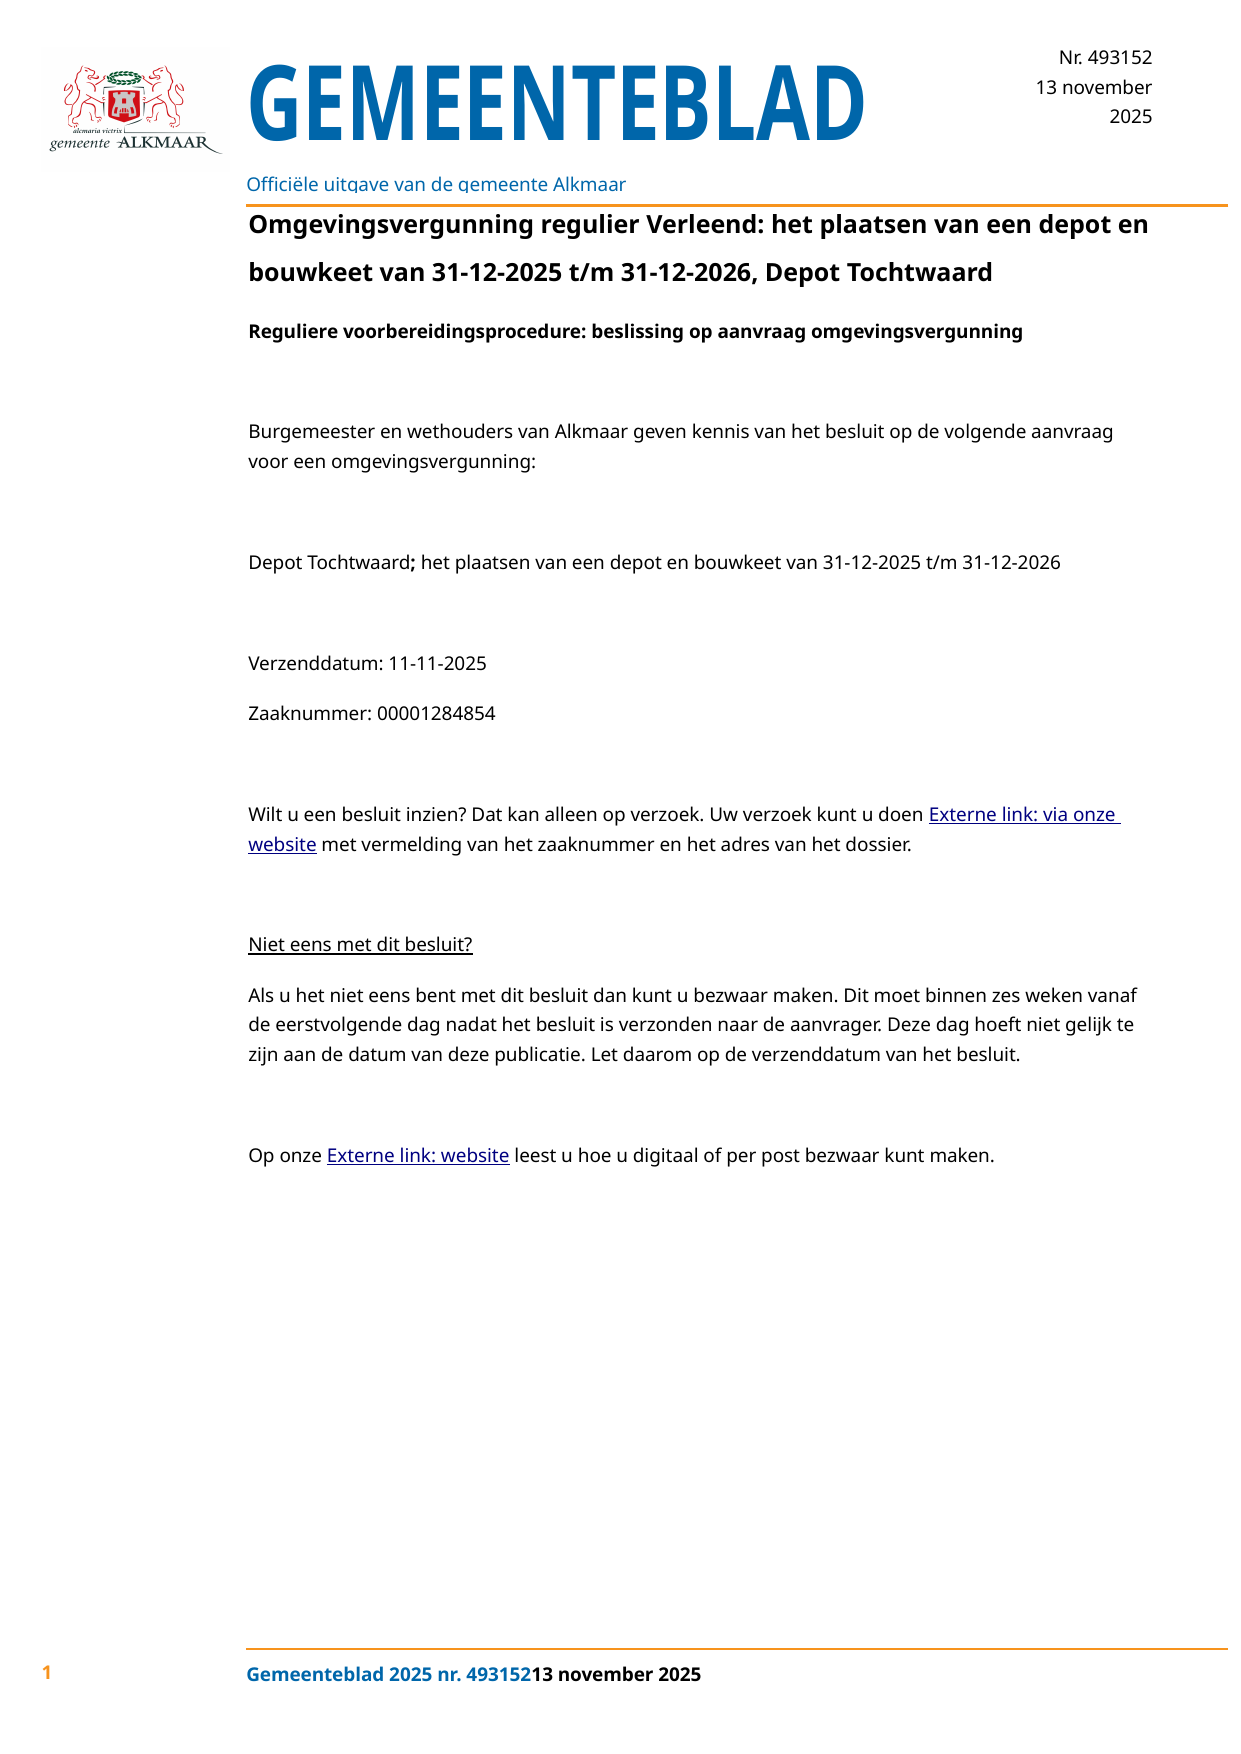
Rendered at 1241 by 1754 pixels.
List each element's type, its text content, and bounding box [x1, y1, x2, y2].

text Wilt u een besluit inzien? Dat kan alleen op verzoek. Uw verzoek kunt u doen Externe link: via onze website met vermelding van het zaaknummer en het adres van het dossier. [248, 801, 1152, 857]
text Op onze Externe link: website leest u hoe u digitaal of per post bezwaar kunt maken. [248, 1142, 1152, 1168]
text Zaaknummer: 00001284854 [248, 700, 1152, 726]
text Niet eens met dit besluit? [248, 932, 1152, 957]
text Burgemeester en wethouders van Alkmaar geven kennis van het besluit op de volgende aanvraag voor een omgevingsvergunning: [248, 419, 1152, 474]
picture [41, 47, 231, 172]
text Reguliere voorbereidingsprocedure: beslissing op aanvraag omgevingsvergunning [248, 318, 1152, 344]
text Omgevingsvergunning regulier Verleend: het plaatsen van een depot en bouwkeet van 31-12-2025 t/m 31-12-2026, Depot Tochtwaard [248, 207, 1152, 288]
text Depot Tochtwaard; het plaatsen van een depot en bouwkeet van 31-12-2025 t/m 31-12-2026 [248, 549, 1152, 575]
text Verzenddatum: 11-11-2025 [248, 650, 1152, 676]
text Als u het niet eens bent met dit besluit dan kunt u bezwaar maken. Dit moet binnen zes weken vanaf de eerstvolgende dag nadat het besluit is verzonden naar de aanvrager. Deze dag hoeft niet gelijk te zijn aan de datum van deze publicatie. Let daarom op de verzenddatum van het besluit. [248, 982, 1152, 1067]
